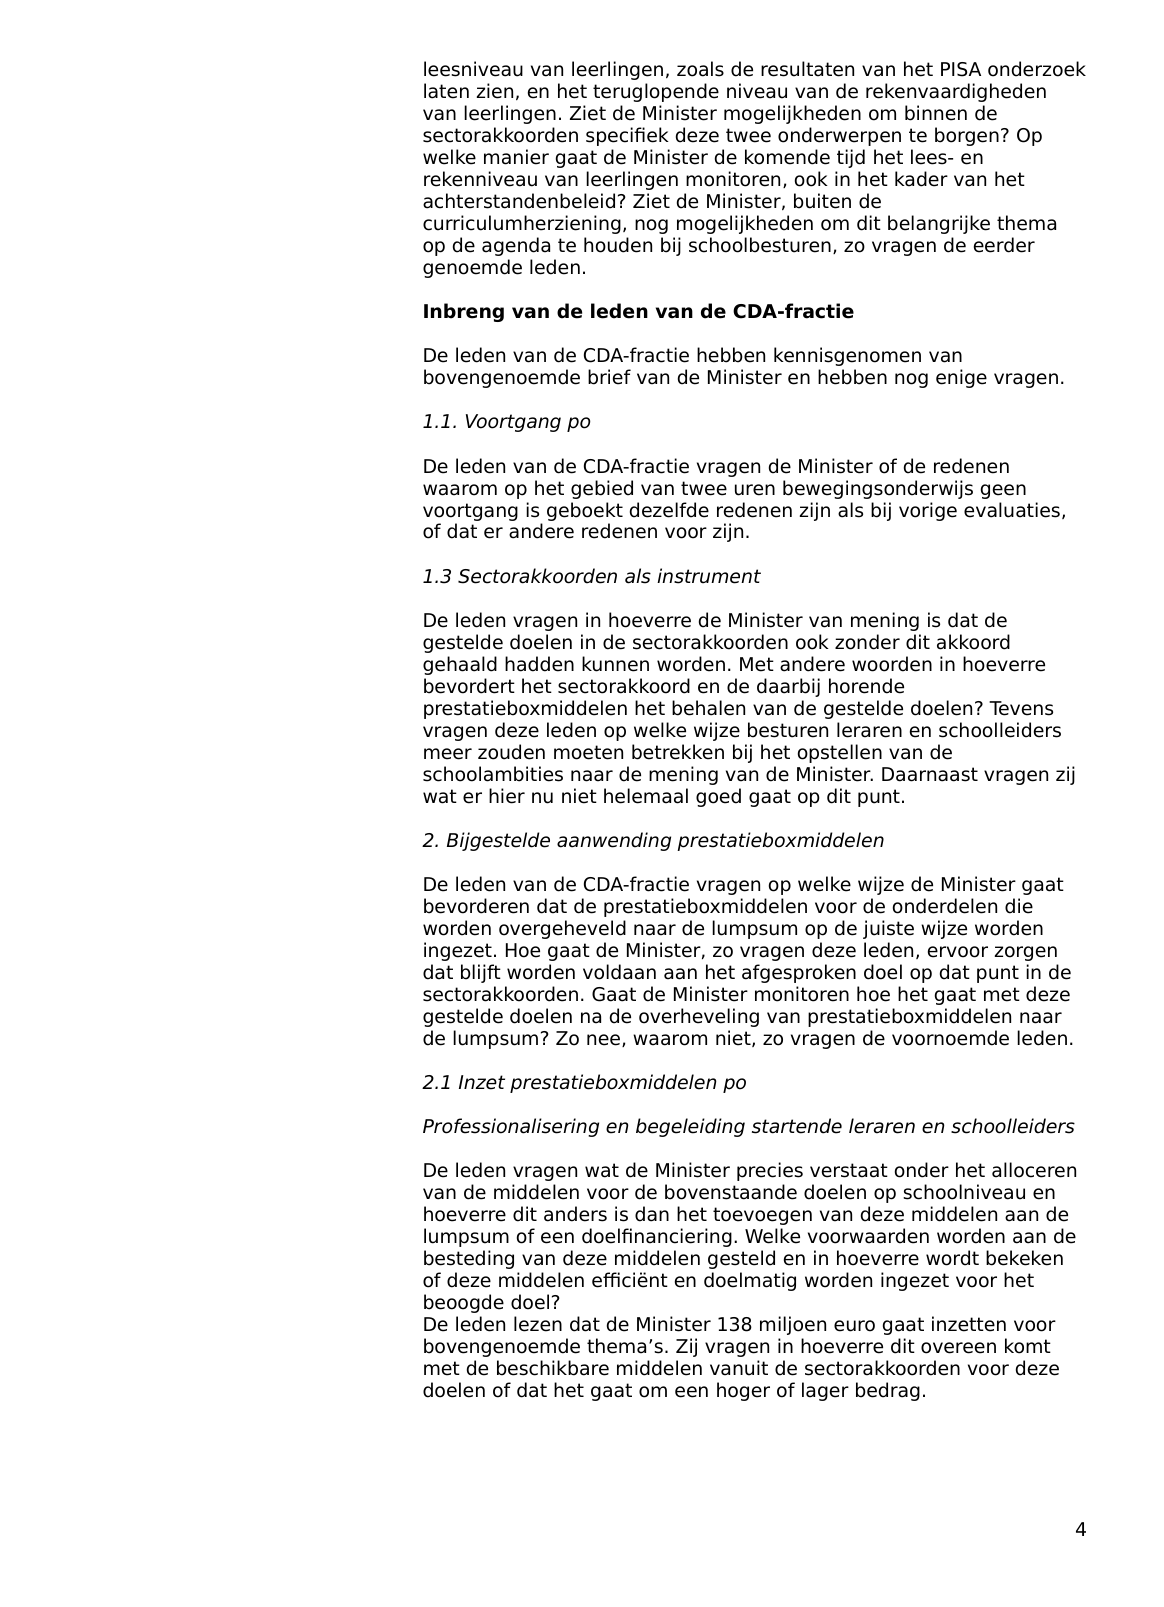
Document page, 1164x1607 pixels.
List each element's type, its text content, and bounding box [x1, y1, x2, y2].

text De leden van de CDA-fractie vragen op welke wijze de Minister gaat bevorderen dat de prestatieboxmiddelen voor de onderdelen die worden overgeheveld naar de lumpsum op de juiste wijze worden ingezet. Hoe gaat de Minister, zo vragen deze leden, ervoor zorgen dat blijft worden voldaan aan het afgesproken doel op dat punt in de sectorakkoorden. Gaat de Minister monitoren hoe het gaat met deze gestelde doelen na de overheveling van prestatieboxmiddelen naar de lumpsum? Zo nee, waarom niet, zo vragen de voornoemde leden. [422, 874, 1087, 1050]
subtitle 2.1 Inzet prestatieboxmiddelen po [422, 1072, 1087, 1094]
subtitle 1.3 Sectorakkoorden als instrument [422, 566, 1087, 588]
subtitle Professionalisering en begeleiding startende leraren en schoolleiders [422, 1116, 1087, 1138]
text De leden vragen wat de Minister precies verstaat onder het alloceren van de middelen voor de bovenstaande doelen op schoolniveau en hoeverre dit anders is dan het toevoegen van deze middelen aan de lumpsum of een doelfinanciering. Welke voorwaarden worden aan de besteding van deze middelen gesteld en in hoeverre wordt bekeken of deze middelen efficiënt en doelmatig worden ingezet voor het beoogde doel? [422, 1160, 1087, 1314]
text De leden van de CDA-fractie hebben kennisgenomen van bovengenoemde brief van de Minister en hebben nog enige vragen. [422, 345, 1087, 389]
subtitle Inbreng van de leden van de CDA-fractie [422, 301, 1087, 323]
text leesniveau van leerlingen, zoals de resultaten van het PISA onderzoek laten zien, en het teruglopende niveau van de rekenvaardigheden van leerlingen. Ziet de Minister mogelijkheden om binnen de sectorakkoorden specifiek deze twee onderwerpen te borgen? Op welke manier gaat de Minister de komende tijd het lees- en rekenniveau van leerlingen monitoren, ook in het kader van het achterstandenbeleid? Ziet de Minister, buiten de curriculumherziening, nog mogelijkheden om dit belangrijke thema op de agenda te houden bij schoolbesturen, zo vragen de eerder genoemde leden. [422, 59, 1087, 279]
subtitle 2. Bijgestelde aanwending prestatieboxmiddelen [422, 830, 1087, 852]
text De leden lezen dat de Minister 138 miljoen euro gaat inzetten voor bovengenoemde thema’s. Zij vragen in hoeverre dit overeen komt met de beschikbare middelen vanuit de sectorakkoorden voor deze doelen of dat het gaat om een hoger of lager bedrag. [422, 1314, 1087, 1402]
text De leden vragen in hoeverre de Minister van mening is dat de gestelde doelen in de sectorakkoorden ook zonder dit akkoord gehaald hadden kunnen worden. Met andere woorden in hoeverre bevordert het sectorakkoord en de daarbij horende prestatieboxmiddelen het behalen van de gestelde doelen? Tevens vragen deze leden op welke wijze besturen leraren en schoolleiders meer zouden moeten betrekken bij het opstellen van de schoolambities naar de mening van de Minister. Daarnaast vragen zij wat er hier nu niet helemaal goed gaat op dit punt. [422, 610, 1087, 808]
subtitle 1.1. Voortgang po [422, 411, 1087, 433]
text De leden van de CDA-fractie vragen de Minister of de redenen waarom op het gebied van twee uren bewegingsonderwijs geen voortgang is geboekt dezelfde redenen zijn als bij vorige evaluaties, of dat er andere redenen voor zijn. [422, 456, 1087, 543]
